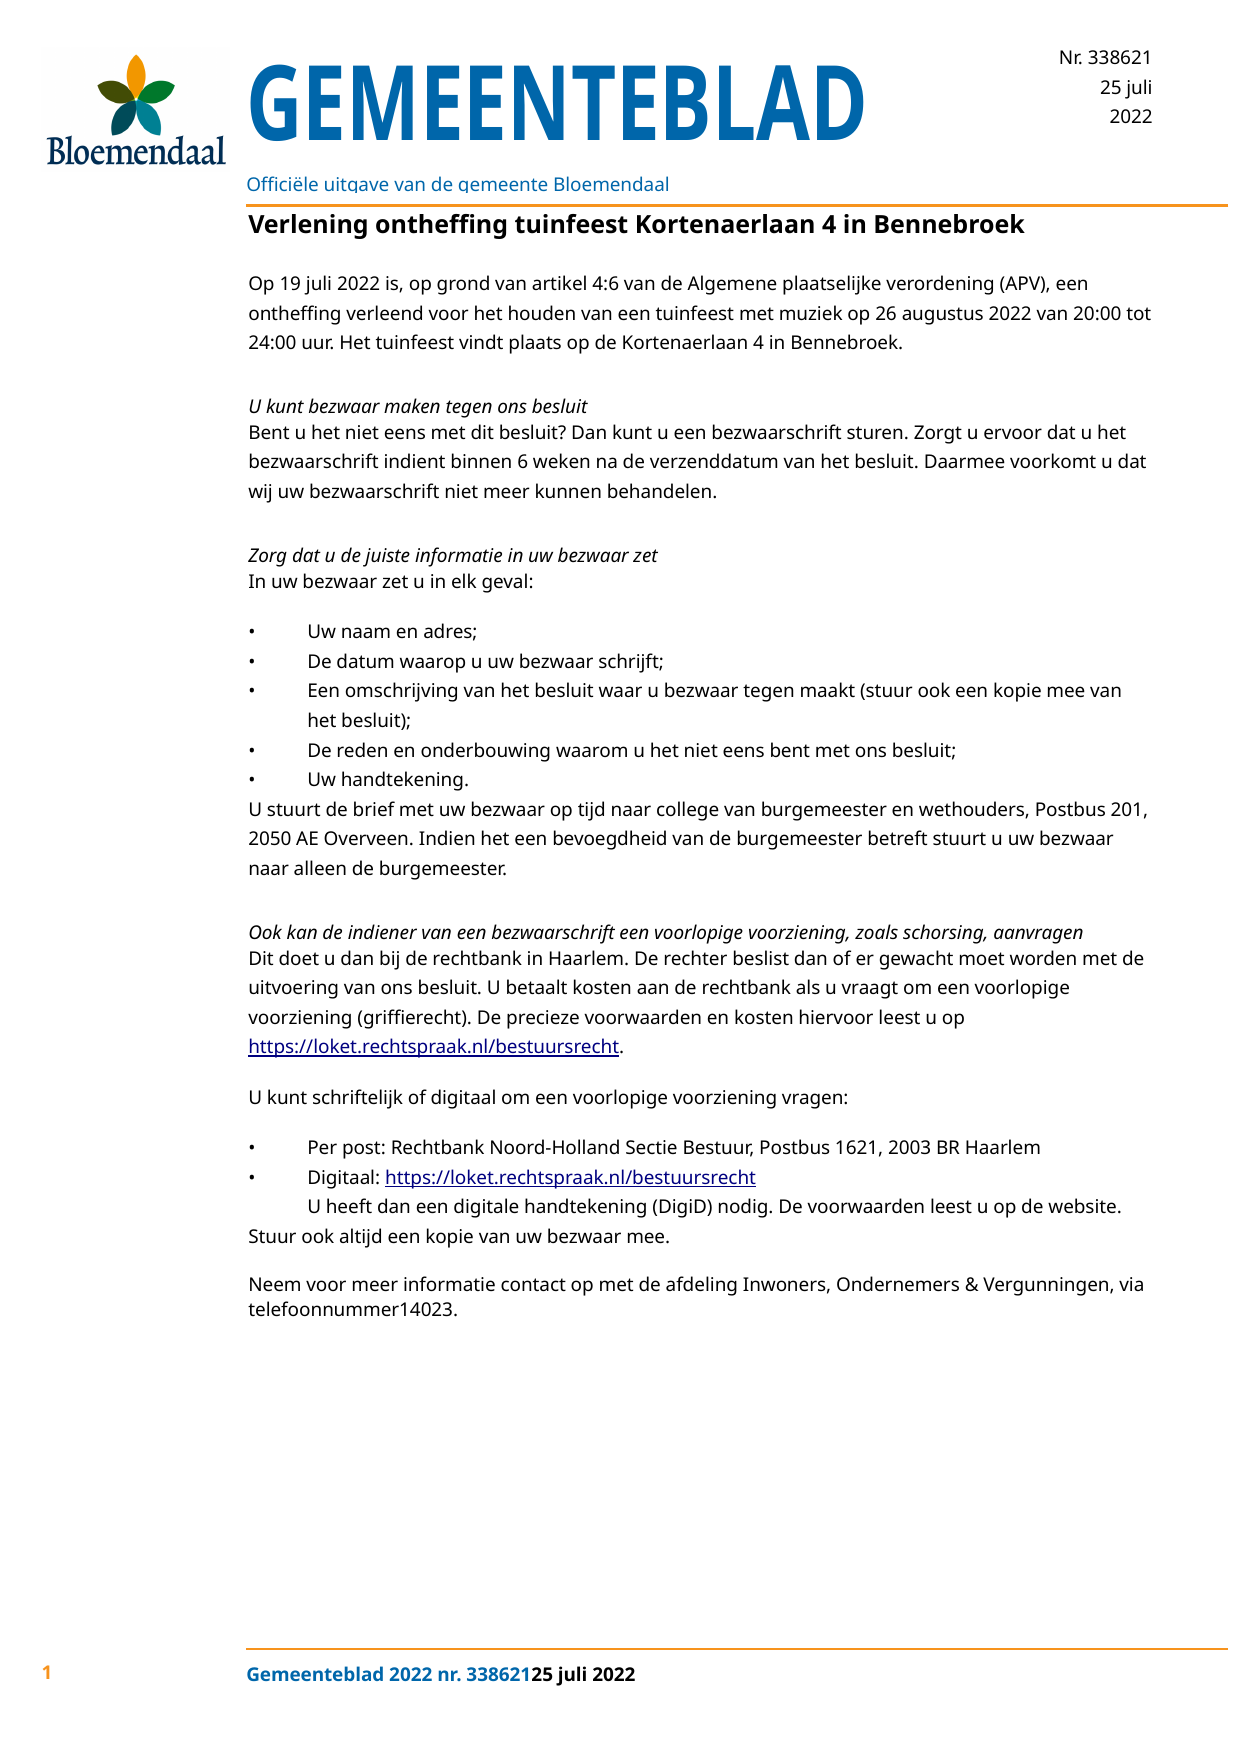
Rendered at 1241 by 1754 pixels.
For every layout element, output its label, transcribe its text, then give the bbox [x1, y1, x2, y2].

picture [41, 47, 231, 172]
list De datum waarop u uw bezwaar schrijft; [248, 648, 1152, 674]
text U kunt bezwaar maken tegen ons besluit [248, 393, 1152, 419]
text Stuur ook altijd een kopie van uw bezwaar mee. [248, 1223, 1152, 1249]
list De reden en onderbouwing waarom u het niet eens bent met ons besluit; [248, 737, 1152, 762]
text Verlening ontheffing tuinfeest Kortenaerlaan 4 in Bennebroek [248, 207, 1152, 241]
text Ook kan de indiener van een bezwaarschrift een voorlopige voorziening, zoals schorsing, aanvragen [248, 919, 1152, 945]
list U heeft dan een digitale handtekening (DigiD) nodig. De voorwaarden leest u op de website. [248, 1193, 1152, 1219]
list Uw naam en adres; [248, 618, 1152, 644]
text U kunt schriftelijk of digitaal om een voorlopige voorziening vragen: [248, 1084, 1152, 1110]
text Zorg dat u de juiste informatie in uw bezwaar zet [248, 542, 1152, 568]
text Bent u het niet eens met dit besluit? Dan kunt u een bezwaarschrift sturen. Zorgt u ervoor dat u het bezwaarschrift indient binnen 6 weken na de verzenddatum van het besluit. Daarmee voorkomt u dat wij uw bezwaarschrift niet meer kunnen behandelen. [248, 419, 1152, 504]
text U stuurt de brief met uw bezwaar op tijd naar college van burgemeester en wethouders, Postbus 201, 2050 AE Overveen. Indien het een bevoegdheid van de burgemeester betreft stuurt u uw bezwaar naar alleen de burgemeester. [248, 796, 1152, 881]
list Een omschrijving van het besluit waar u bezwaar tegen maakt (stuur ook een kopie mee van het besluit); [248, 678, 1152, 733]
list Per post: Rechtbank Noord-Holland Sectie Bestuur, Postbus 1621, 2003 BR Haarlem [248, 1134, 1152, 1160]
text In uw bezwaar zet u in elk geval: [248, 568, 1152, 594]
text Neem voor meer informatie contact op met de afdeling Inwoners, Ondernemers & Vergunningen, via telefoonnummer14023. [248, 1271, 1152, 1322]
list Digitaal: https://loket.rechtspraak.nl/bestuursrecht [248, 1164, 1152, 1190]
text Op 19 juli 2022 is, op grond van artikel 4:6 van de Algemene plaatselijke verordening (APV), een ontheffing verleend voor het houden van een tuinfeest met muziek op 26 augustus 2022 van 20:00 tot 24:00 uur. Het tuinfeest vindt plaats op de Kortenaerlaan 4 in Bennebroek. [248, 270, 1152, 355]
list Uw handtekening. [248, 766, 1152, 792]
text Dit doet u dan bij de rechtbank in Haarlem. De rechter beslist dan of er gewacht moet worden met de uitvoering van ons besluit. U betaalt kosten aan de rechtbank als u vraagt om een voorlopige voorziening (griffierecht). De precieze voorwaarden en kosten hiervoor leest u op https://loket.rechtspraak.nl/bestuursrecht. [248, 945, 1152, 1059]
